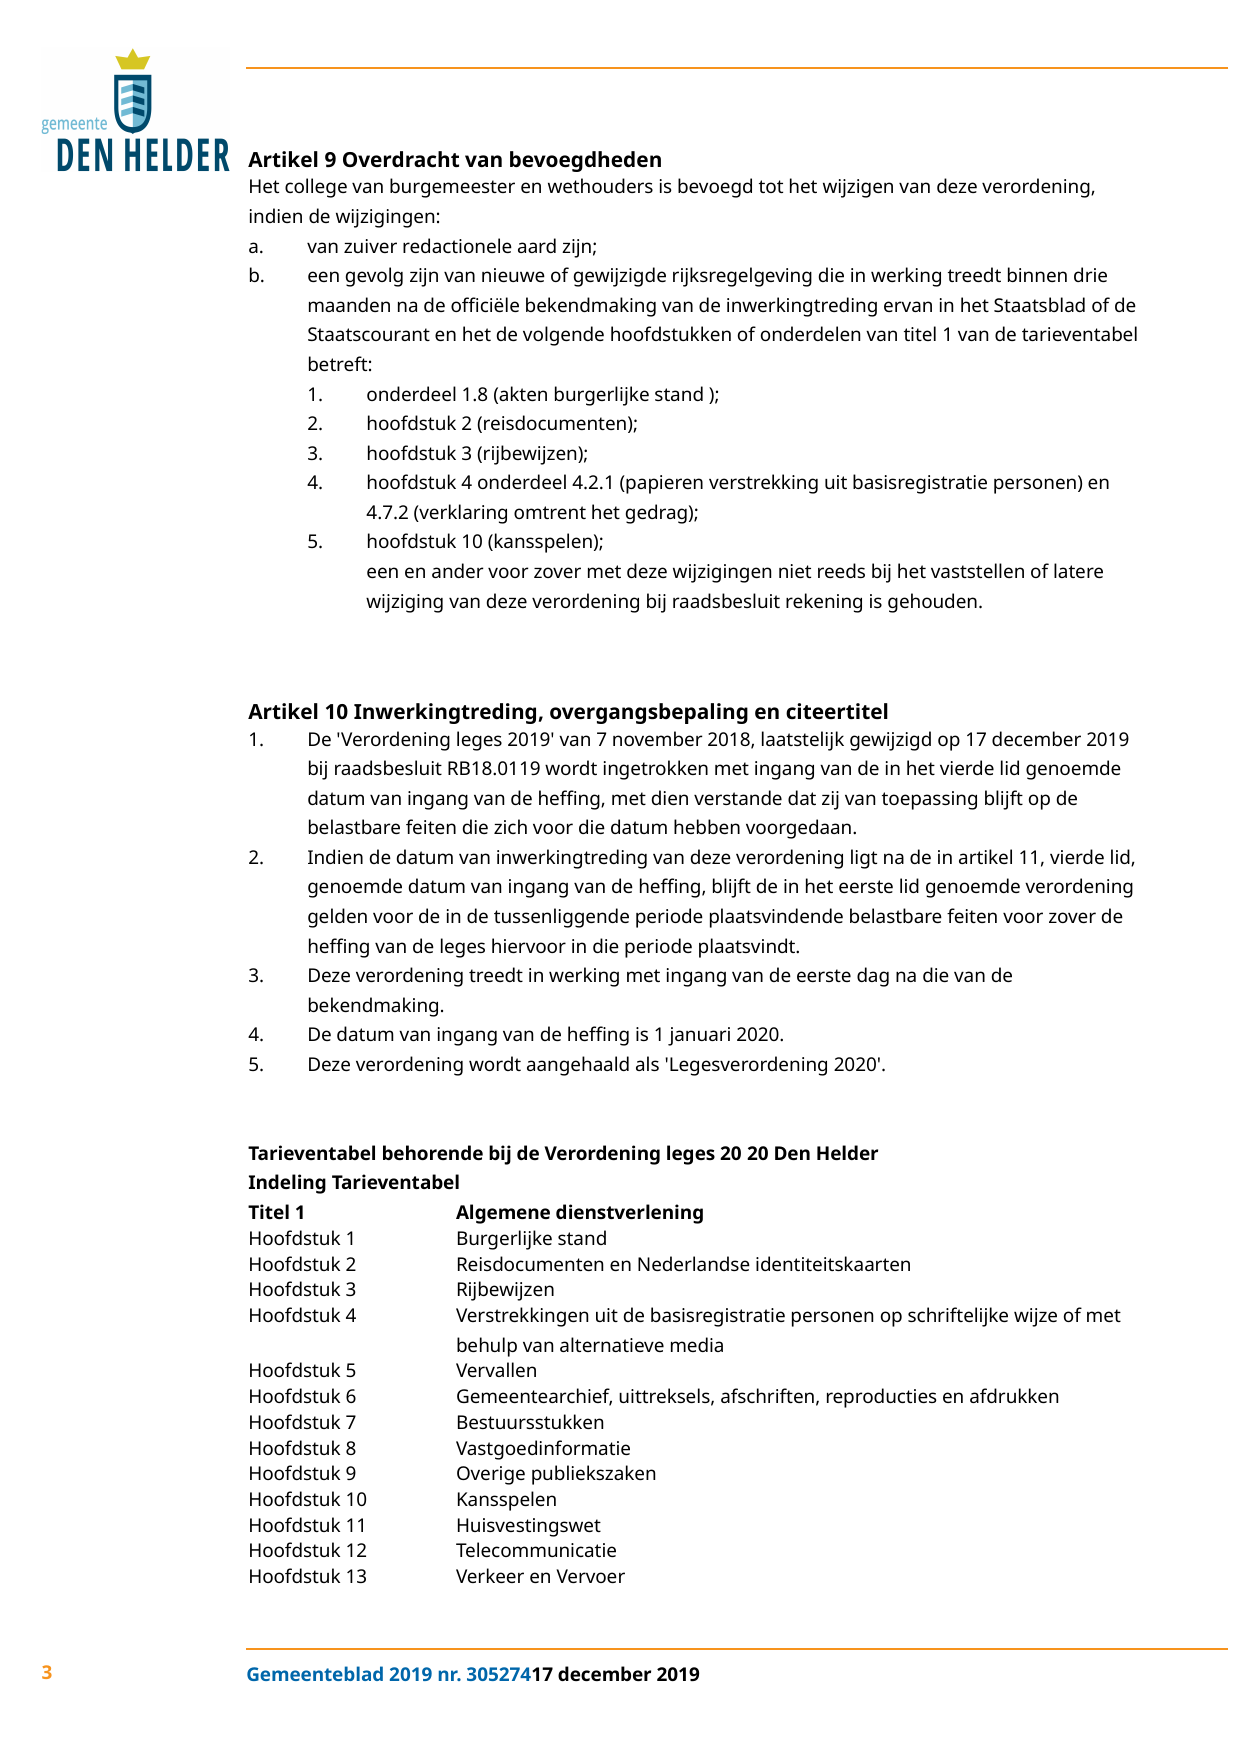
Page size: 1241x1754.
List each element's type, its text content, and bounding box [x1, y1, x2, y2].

list hoofdstuk 4 onderdeel 4.2.1 (papieren verstrekking uit basisregistratie personen) en 4.7.2 (verklaring omtrent het gedrag); [307, 469, 1152, 525]
list hoofdstuk 3 (rijbewijzen); [307, 440, 1152, 466]
table_cell Hoofdstuk 12 [248, 1538, 456, 1563]
table_cell Gemeentearchief, uittreksels, afschriften, reproducties en afdrukken [456, 1383, 1152, 1409]
table_header Titel 1 [248, 1199, 456, 1225]
table_cell Bestuursstukken [456, 1409, 1152, 1435]
table_cell Hoofdstuk 4 [248, 1302, 456, 1357]
table_cell Overige publiekszaken [456, 1460, 1152, 1486]
text Artikel 10 Inwerkingtreding, overgangsbepaling en citeertitel [248, 697, 1152, 726]
table_cell Hoofdstuk 7 [248, 1409, 456, 1435]
table_cell Kansspelen [456, 1486, 1152, 1512]
picture [182, 144, 187, 165]
list een en ander voor zover met deze wijzigingen niet reeds bij het vaststellen of latere wijziging van deze verordening bij raadsbesluit rekening is gehouden. [307, 558, 1152, 613]
picture [220, 160, 224, 172]
text Artikel 9 Overdracht van bevoegdheden [248, 145, 1152, 174]
table_cell Burgerlijke stand [456, 1225, 1152, 1251]
table_cell Vervallen [456, 1358, 1152, 1383]
list Deze verordening treedt in werking met ingang van de eerste dag na die van de bekendmaking. [248, 962, 1152, 1018]
table_cell Rijbewijzen [456, 1276, 1152, 1302]
table_cell Telecommunicatie [456, 1538, 1152, 1563]
table_cell Hoofdstuk 11 [248, 1512, 456, 1538]
list Indien de datum van inwerkingtreding van deze verordening ligt na de in artikel 11, vierde lid, genoemde datum van ingang van de heffing, blijft de in het eerste lid genoemde verordening gelden voor de in de tussenliggende periode plaatsvindende belastbare feiten voor zover de heffing van de leges hiervoor in die periode plaatsvindt. [248, 844, 1152, 959]
text Het college van burgemeester en wethouders is bevoegd tot het wijzigen van deze verordening, indien de wijzigingen: [248, 174, 1152, 229]
table_cell Hoofdstuk 6 [248, 1383, 456, 1409]
table_header Algemene dienstverlening [456, 1199, 1152, 1225]
list Deze verordening wordt aangehaald als 'Legesverordening 2020'. [248, 1051, 1152, 1077]
table_cell Reisdocumenten en Nederlandse identiteitskaarten [456, 1251, 1152, 1276]
table_cell Huisvestingswet [456, 1512, 1152, 1538]
table_cell Hoofdstuk 1 [248, 1225, 456, 1251]
picture [130, 157, 135, 172]
table_cell Verstrekkingen uit de basisregistratie personen op schriftelijke wijze of met behulp van alternatieve media [456, 1302, 1152, 1357]
picture [63, 144, 68, 165]
text Tarieventabel behorende bij de Verordening leges 20 20 Den Helder [248, 1140, 1152, 1166]
table_cell Hoofdstuk 5 [248, 1358, 456, 1383]
table_cell Vastgoedinformatie [456, 1435, 1152, 1460]
text Indeling Tarieventabel [248, 1169, 1152, 1195]
table_cell Verkeer en Vervoer [456, 1563, 1152, 1589]
picture [100, 154, 106, 172]
table_cell Hoofdstuk 3 [248, 1276, 456, 1302]
list De datum van ingang van de heffing is 1 januari 2020. [248, 1022, 1152, 1047]
list een gevolg zijn van nieuwe of gewijzigde rijksregelgeving die in werking treedt binnen drie maanden na de officiële bekendmaking van de inwerkingtreding ervan in het Staatsblad of de Staatscourant en het de volgende hoofdstukken of onderdelen van titel 1 van de tarieventabel betreft: [248, 262, 1152, 377]
list De 'Verordening leges 2019' van 7 november 2018, laatstelijk gewijzigd op 17 december 2019 bij raadsbesluit RB18.0119 wordt ingetrokken met ingang van de in het vierde lid genoemde datum van ingang van de heffing, met dien verstande dat zij van toepassing blijft op de belastbare feiten die zich voor die datum hebben voorgedaan. [248, 726, 1152, 840]
list onderdeel 1.8 (akten burgerlijke stand ); [307, 381, 1152, 406]
list van zuiver redactionele aard zijn; [248, 233, 1152, 258]
table_cell Hoofdstuk 8 [248, 1435, 456, 1460]
picture [41, 47, 231, 172]
table_cell Hoofdstuk 10 [248, 1486, 456, 1512]
table_cell Hoofdstuk 9 [248, 1460, 456, 1486]
list hoofdstuk 2 (reisdocumenten); [307, 410, 1152, 436]
table_cell Hoofdstuk 2 [248, 1251, 456, 1276]
list hoofdstuk 10 (kansspelen); [307, 529, 1152, 554]
table_cell Hoofdstuk 13 [248, 1563, 456, 1589]
